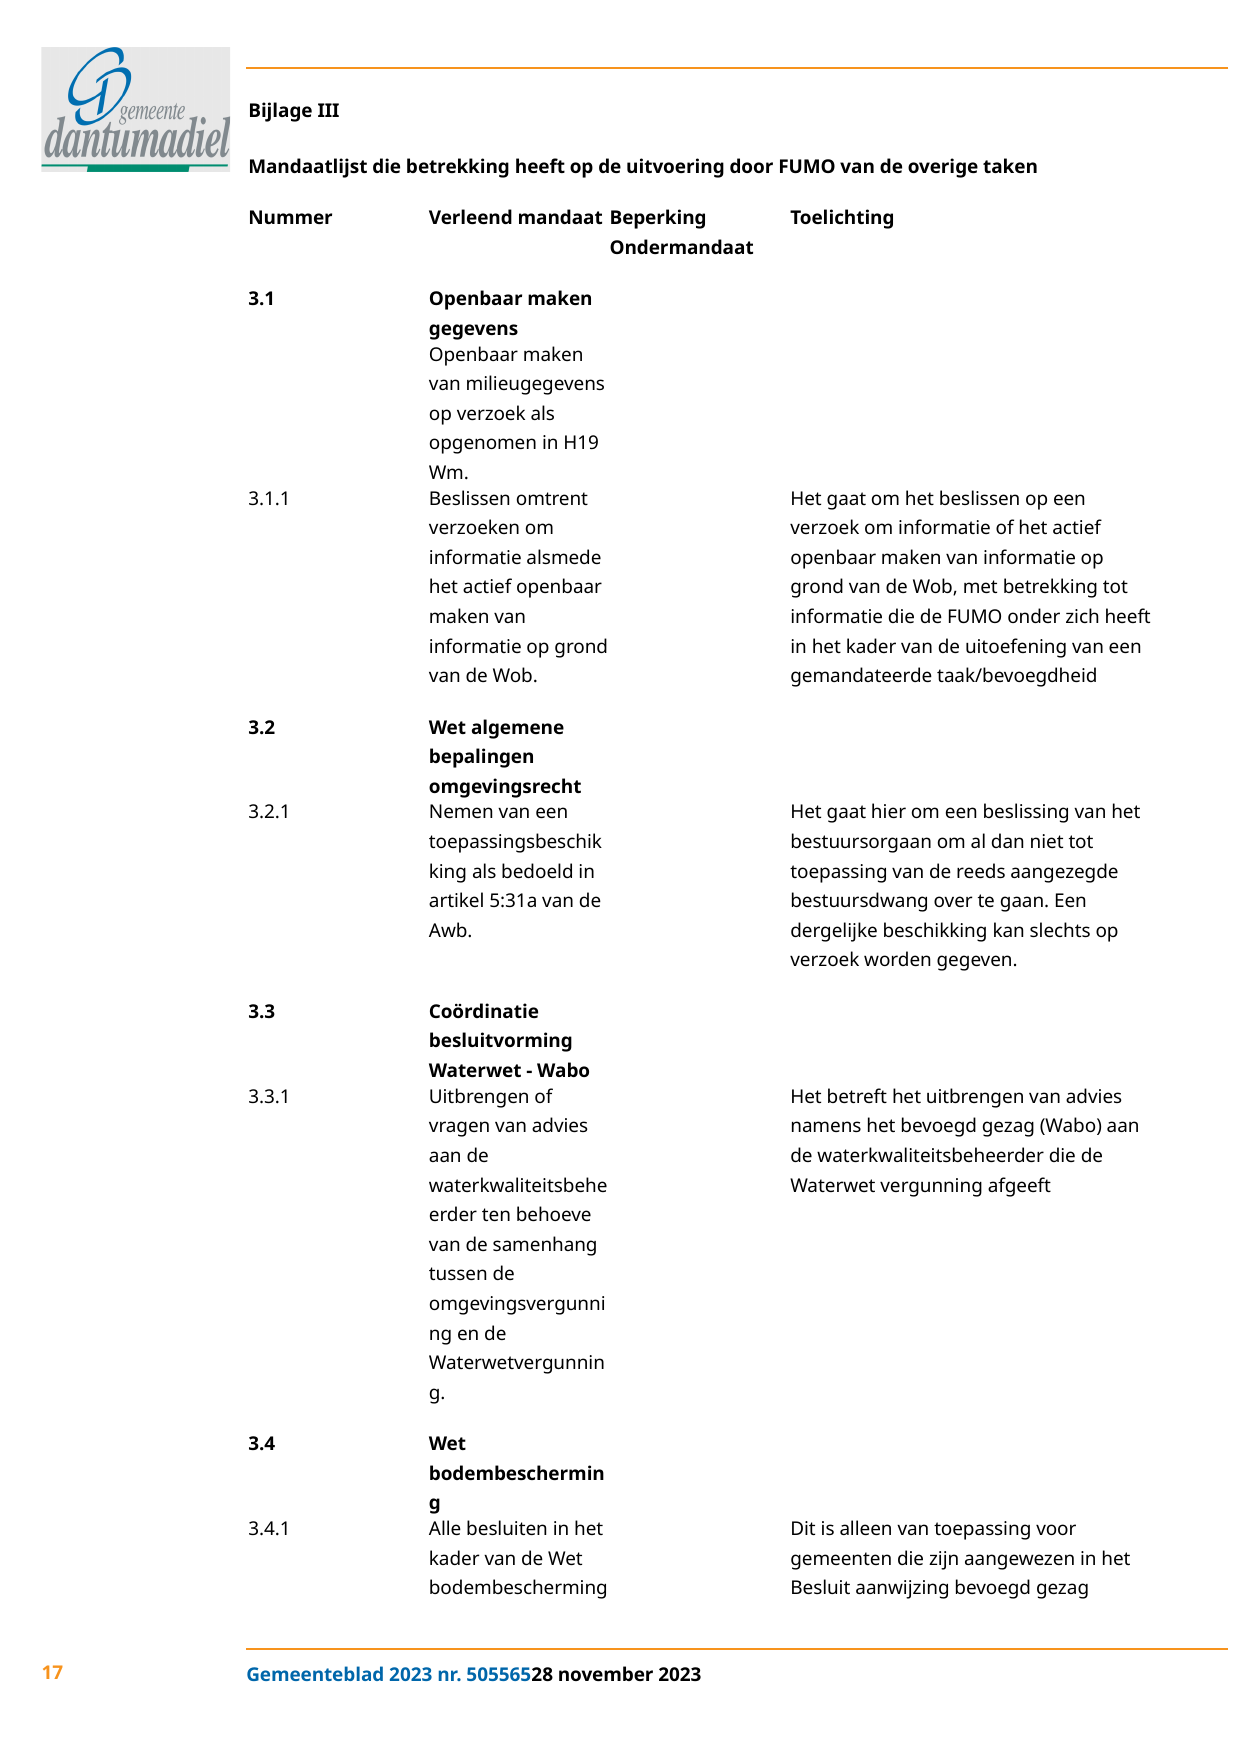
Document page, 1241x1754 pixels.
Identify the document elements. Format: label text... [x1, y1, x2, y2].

table_cell Nummer [248, 205, 429, 260]
table_cell 3.2 [248, 714, 429, 799]
table_cell 3.3 [248, 998, 429, 1083]
table_cell Dit is alleen van toepassing voor gemeenten die zijn aangewezen in het Besluit aanwijzing bevoegd gezag [790, 1515, 1152, 1600]
table_cell Nemen van een toepassingsbeschikking als bedoeld in artikel 5:31a van de Awb. [429, 799, 609, 972]
table_cell [609, 714, 1152, 799]
table_cell 3.4.1 [248, 1515, 429, 1600]
table_cell Toelichting [790, 205, 1152, 260]
table_cell Openbaar maken van milieugegevens op verzoek als opgenomen in H19 Wm. [429, 341, 609, 485]
table_cell 3.1 [248, 286, 429, 341]
table_cell [609, 799, 790, 972]
table_cell [609, 1430, 1152, 1515]
table_header Mandaatlijst die betrekking heeft op de uitvoering door FUMO van de overige taken [248, 153, 1152, 179]
table_cell [609, 1515, 790, 1600]
table_cell 3.2.1 [248, 799, 429, 972]
table_cell Beslissen omtrent verzoeken om informatie alsmede het actief openbaar maken van informatie op grond van de Wob. [429, 485, 609, 688]
table_cell Beperking Ondermandaat [609, 205, 790, 260]
picture [41, 47, 231, 172]
table_cell Openbaar maken gegevens [429, 286, 609, 341]
table_cell 3.1.1 [248, 485, 429, 688]
table_cell 3.3.1 [248, 1083, 429, 1404]
table_cell [609, 1083, 790, 1404]
text Bijlage III [248, 95, 1152, 123]
table_cell [248, 179, 1152, 204]
table_cell [609, 485, 790, 688]
table_cell Het gaat hier om een beslissing van het bestuursorgaan om al dan niet tot toepassing van de reeds aangezegde bestuursdwang over te gaan. Een dergelijke beschikking kan slechts op verzoek worden gegeven. [790, 799, 1152, 972]
table_cell [248, 260, 1152, 286]
table_cell [609, 286, 1152, 341]
table_cell [609, 998, 1152, 1083]
table_cell [248, 1405, 1152, 1430]
table_cell Wet bodembescherming [429, 1430, 609, 1515]
table_cell [790, 341, 1152, 485]
table_cell Het betreft het uitbrengen van advies namens het bevoegd gezag (Wabo) aan de waterkwaliteitsbeheerder die de Waterwet vergunning afgeeft [790, 1083, 1152, 1404]
table_cell Uitbrengen of vragen van advies aan de waterkwaliteitsbeheerder ten behoeve van de samenhang tussen de omgevingsvergunning en de Waterwetvergunning. [429, 1083, 609, 1404]
table_cell Het gaat om het beslissen op een verzoek om informatie of het actief openbaar maken van informatie op grond van de Wob, met betrekking tot informatie die de FUMO onder zich heeft in het kader van de uitoefening van een gemandateerde taak/bevoegdheid [790, 485, 1152, 688]
table_cell 3.4 [248, 1430, 429, 1515]
table_cell Coördinatie besluitvorming Waterwet - Wabo [429, 998, 609, 1083]
table_cell Verleend mandaat [429, 205, 609, 260]
table_cell [248, 688, 1152, 714]
table_cell Alle besluiten in het kader van de Wet bodembescherming [429, 1515, 609, 1600]
table_cell Wet algemene bepalingen omgevingsrecht [429, 714, 609, 799]
table_cell [609, 341, 790, 485]
table_cell [248, 973, 1152, 998]
table_cell [248, 341, 429, 485]
